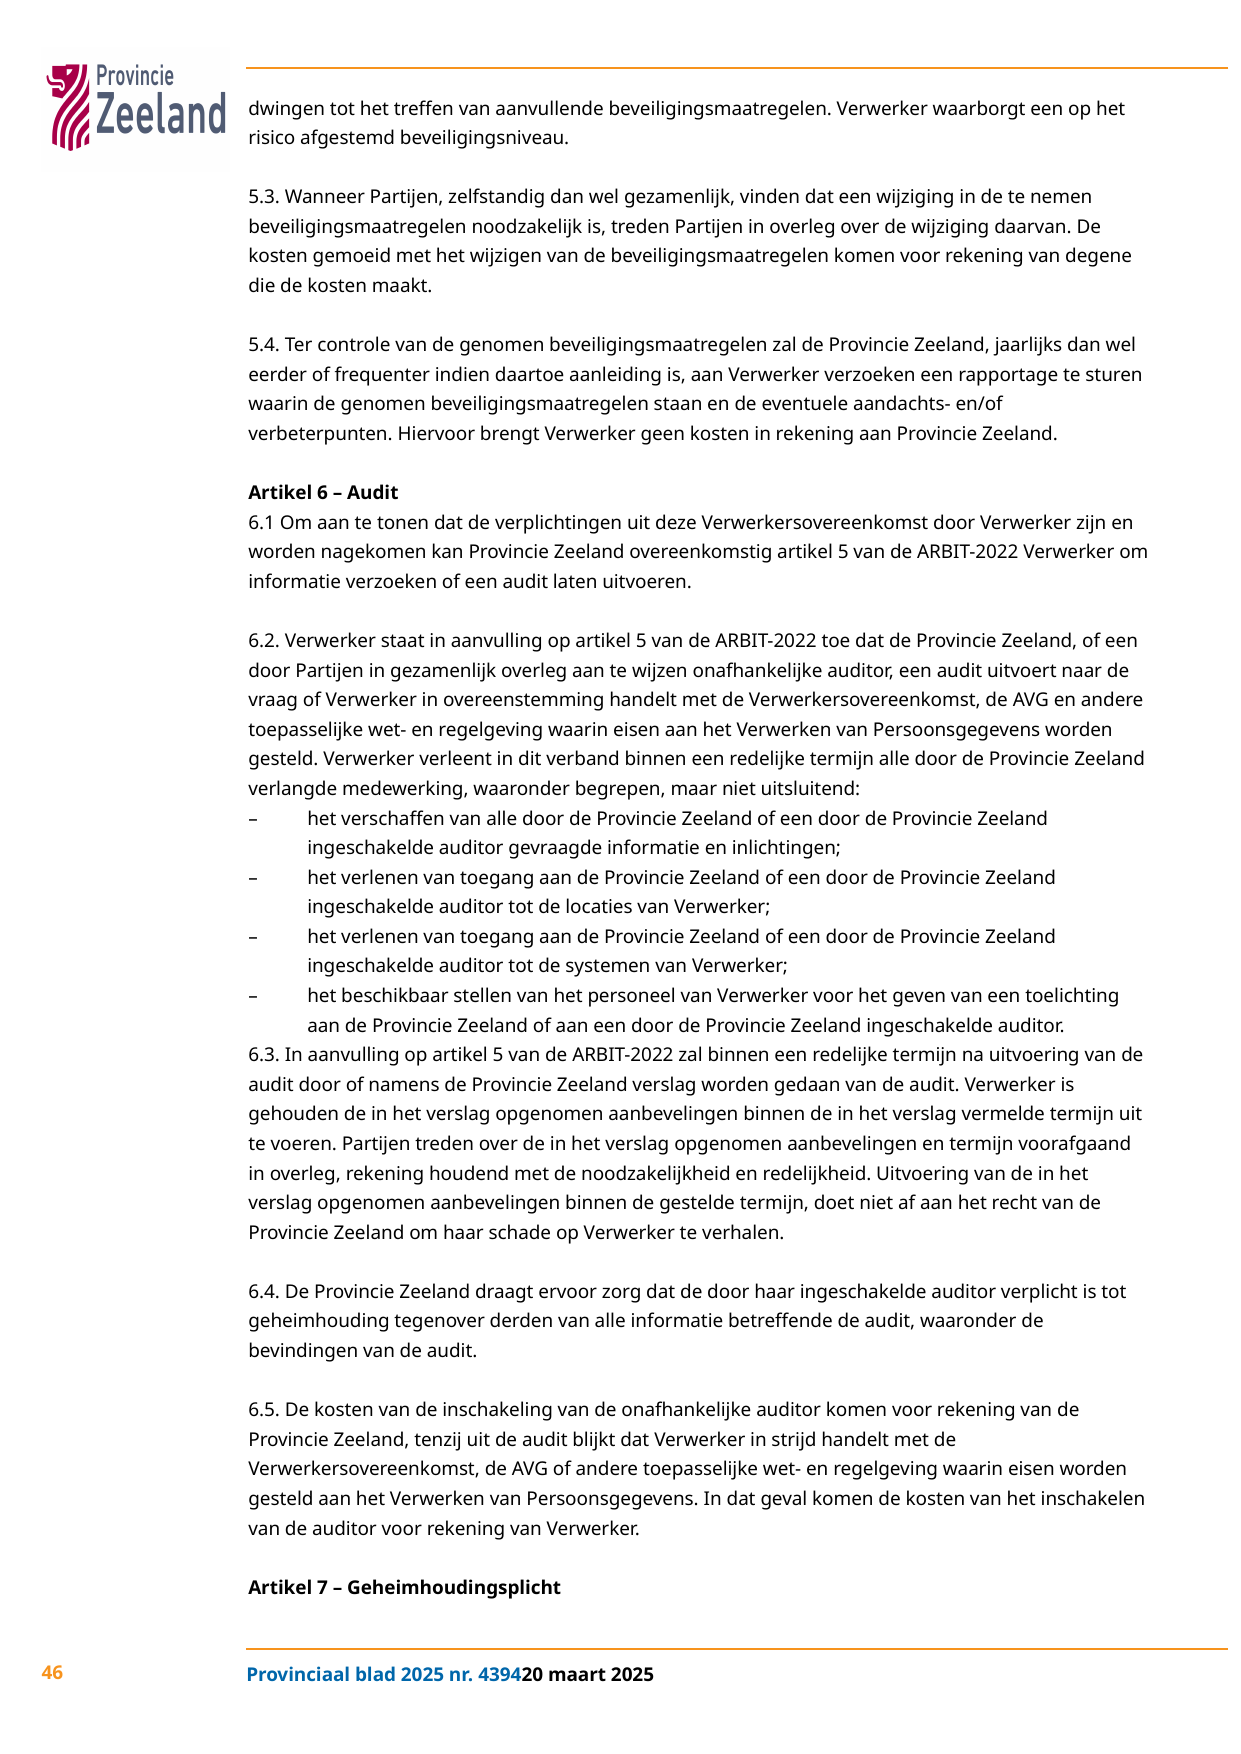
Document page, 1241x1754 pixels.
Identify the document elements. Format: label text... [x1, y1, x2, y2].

list het beschikbaar stellen van het personeel van Verwerker voor het geven van een toelichting aan de Provincie Zeeland of aan een door de Provincie Zeeland ingeschakelde auditor. [248, 982, 1152, 1038]
list het verlenen van toegang aan de Provincie Zeeland of een door de Provincie Zeeland ingeschakelde auditor tot de systemen van Verwerker; [248, 923, 1152, 978]
text 5.4. Ter controle van de genomen beveiligingsmaatregelen zal de Provincie Zeeland, jaarlijks dan wel eerder of frequenter indien daartoe aanleiding is, aan Verwerker verzoeken een rapportage te sturen waarin de genomen beveiligingsmaatregelen staan en de eventuele aandachts- en/of verbeterpunten. Hiervoor brengt Verwerker geen kosten in rekening aan Provincie Zeeland. [248, 331, 1152, 446]
text 6.3. In aanvulling op artikel 5 van de ARBIT-2022 zal binnen een redelijke termijn na uitvoering van de audit door of namens de Provincie Zeeland verslag worden gedaan van de audit. Verwerker is gehouden de in het verslag opgenomen aanbevelingen binnen de in het verslag vermelde termijn uit te voeren. Partijen treden over de in het verslag opgenomen aanbevelingen en termijn voorafgaand in overleg, rekening houdend met de noodzakelijkheid en redelijkheid. Uitvoering van de in het verslag opgenomen aanbevelingen binnen de gestelde termijn, doet niet af aan het recht van de Provincie Zeeland om haar schade op Verwerker te verhalen. [248, 1041, 1152, 1245]
list het verschaffen van alle door de Provincie Zeeland of een door de Provincie Zeeland ingeschakelde auditor gevraagde informatie en inlichtingen; [248, 805, 1152, 860]
text 6.2. Verwerker staat in aanvulling op artikel 5 van de ARBIT-2022 toe dat de Provincie Zeeland, of een door Partijen in gezamenlijk overleg aan te wijzen onafhankelijke auditor, een audit uitvoert naar de vraag of Verwerker in overeenstemming handelt met de Verwerkersovereenkomst, de AVG en andere toepasselijke wet- en regelgeving waarin eisen aan het Verwerken van Persoonsgegevens worden gesteld. Verwerker verleent in dit verband binnen een redelijke termijn alle door de Provincie Zeeland verlangde medewerking, waaronder begrepen, maar niet uitsluitend: [248, 627, 1152, 801]
text 6.1 Om aan te tonen dat de verplichtingen uit deze Verwerkersovereenkomst door Verwerker zijn en worden nagekomen kan Provincie Zeeland overeenkomstig artikel 5 van de ARBIT-2022 Verwerker om informatie verzoeken of een audit laten uitvoeren. [248, 509, 1152, 594]
text Artikel 6 – Audit [248, 479, 1152, 505]
text dwingen tot het treffen van aanvullende beveiligingsmaatregelen. Verwerker waarborgt een op het risico afgestemd beveiligingsniveau. [248, 95, 1152, 150]
picture [41, 47, 231, 172]
text 6.4. De Provincie Zeeland draagt ervoor zorg dat de door haar ingeschakelde auditor verplicht is tot geheimhouding tegenover derden van alle informatie betreffende de audit, waaronder de bevindingen van de audit. [248, 1278, 1152, 1363]
list het verlenen van toegang aan de Provincie Zeeland of een door de Provincie Zeeland ingeschakelde auditor tot de locaties van Verwerker; [248, 864, 1152, 919]
text 6.5. De kosten van de inschakeling van de onafhankelijke auditor komen voor rekening van de Provincie Zeeland, tenzij uit de audit blijkt dat Verwerker in strijd handelt met de Verwerkersovereenkomst, de AVG of andere toepasselijke wet- en regelgeving waarin eisen worden gesteld aan het Verwerken van Persoonsgegevens. In dat geval komen de kosten van het inschakelen van de auditor voor rekening van Verwerker. [248, 1396, 1152, 1541]
text Artikel 7 – Geheimhoudingsplicht [248, 1574, 1152, 1600]
text 5.3. Wanneer Partijen, zelfstandig dan wel gezamenlijk, vinden dat een wijziging in de te nemen beveiligingsmaatregelen noodzakelijk is, treden Partijen in overleg over de wijziging daarvan. De kosten gemoeid met het wijzigen van de beveiligingsmaatregelen komen voor rekening van degene die de kosten maakt. [248, 183, 1152, 298]
